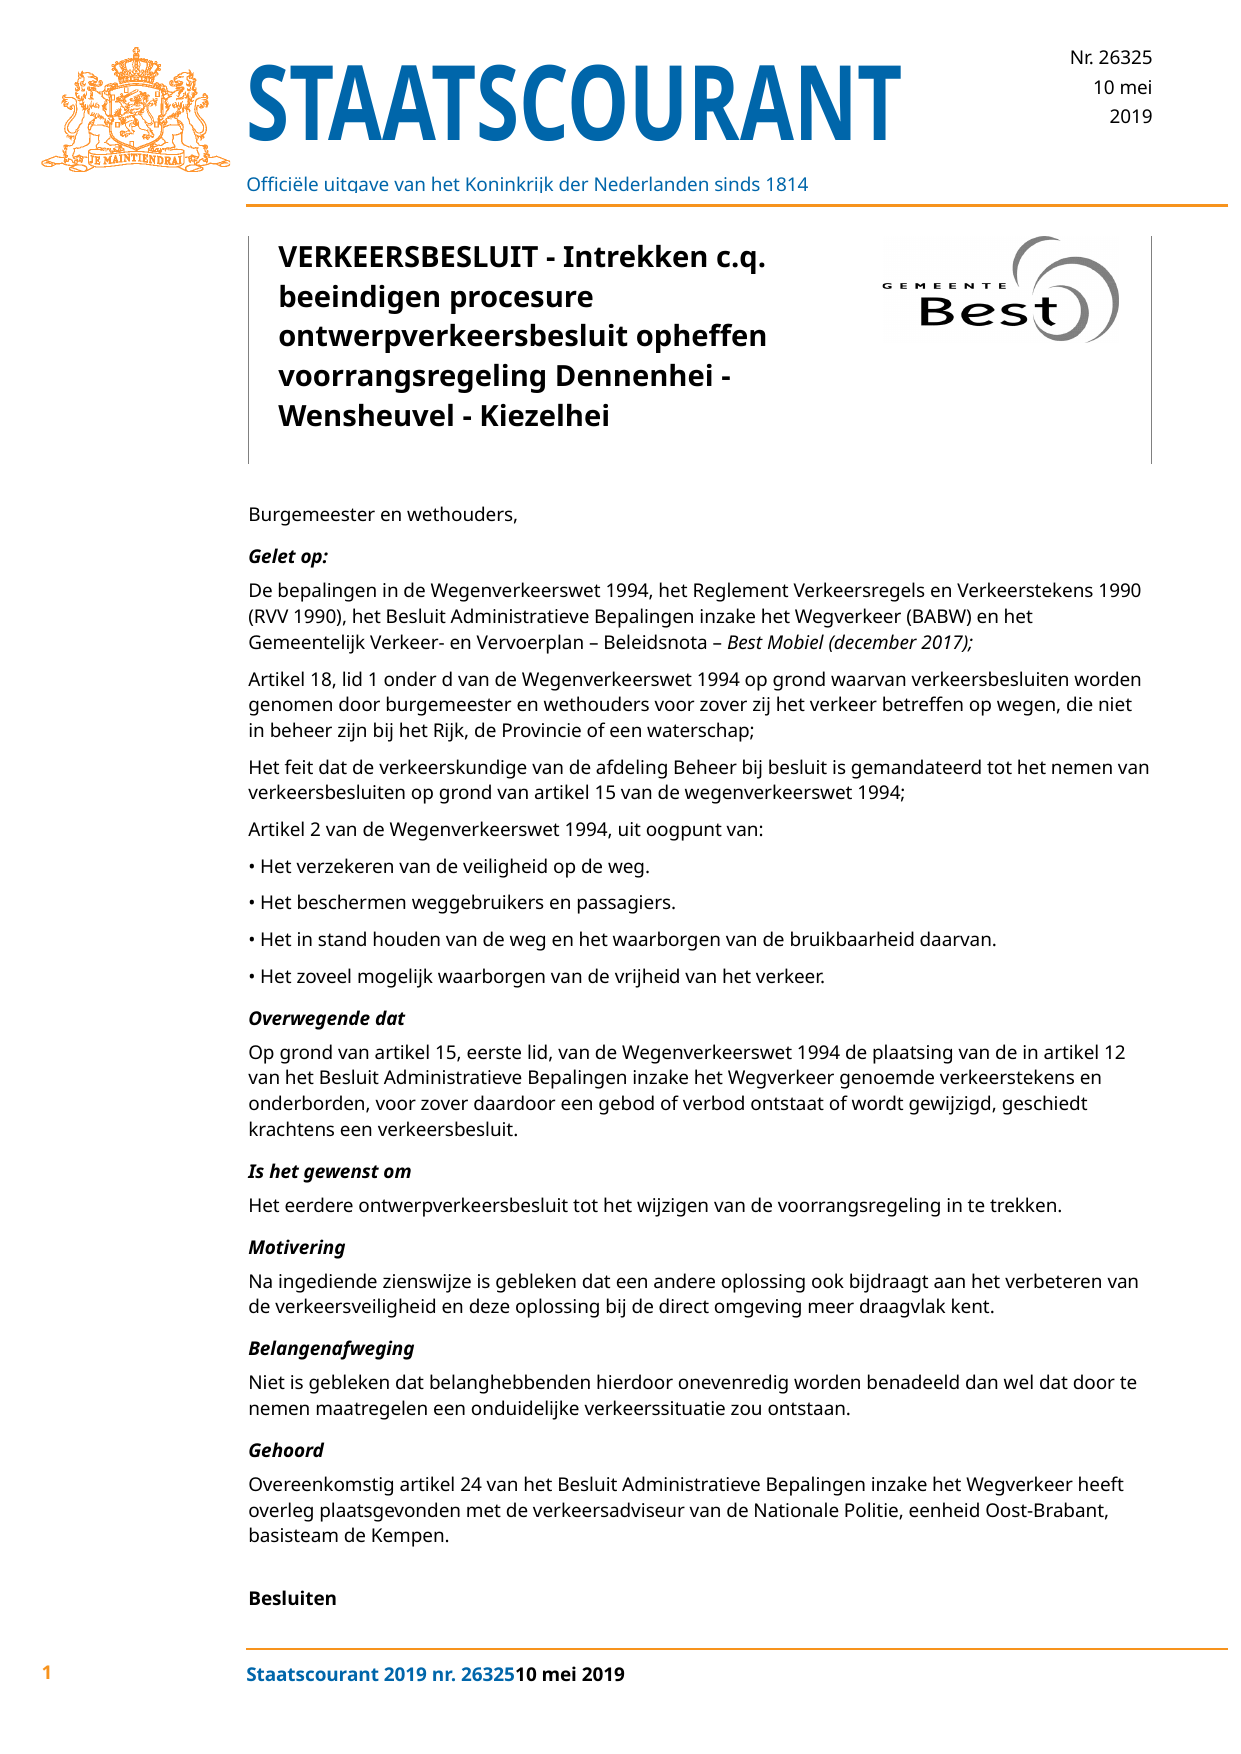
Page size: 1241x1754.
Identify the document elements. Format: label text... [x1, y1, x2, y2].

text Niet is gebleken dat belanghebbenden hierdoor onevenredig worden benadeeld dan wel dat door te nemen maatregelen een onduidelijke verkeerssituatie zou ontstaan. [248, 1369, 1152, 1421]
table_header [1119, 236, 1151, 342]
table_header VERKEERSBESLUIT - Intrekken c.q. beeindigen procesure ontwerpverkeersbesluit opheffen voorrangsregeling Dennenhei - Wensheuvel - Kiezelhei [249, 236, 850, 464]
text Overwegende dat [248, 1005, 1152, 1031]
text • Het in stand houden van de weg en het waarborgen van de bruikbaarheid daarvan. [248, 926, 1152, 952]
text • Het verzekeren van de veiligheid op de weg. [248, 853, 1152, 879]
table_header [850, 343, 1151, 464]
text De bepalingen in de Wegenverkeerswet 1994, het Reglement Verkeersregels en Verkeerstekens 1990 (RVV 1990), het Besluit Administratieve Bepalingen inzake het Wegverkeer (BABW) en het Gemeentelijk Verkeer- en Vervoerplan – Beleidsnota – Best Mobiel (december 2017); [248, 578, 1152, 655]
text • Het beschermen weggebruikers en passagiers. [248, 889, 1152, 915]
text Het feit dat de verkeerskundige van de afdeling Beheer bij besluit is gemandateerd tot het nemen van verkeersbesluiten op grond van artikel 15 van de wegenverkeerswet 1994; [248, 754, 1152, 805]
text Na ingediende zienswijze is gebleken dat een andere oplossing ook bijdraagt aan het verbeteren van de verkeersveiligheid en deze oplossing bij de direct omgeving meer draagvlak kent. [248, 1268, 1152, 1319]
text Is het gewenst om [248, 1158, 1152, 1184]
text Op grond van artikel 15, eerste lid, van de Wegenverkeerswet 1994 de plaatsing van de in artikel 12 van het Besluit Administratieve Bepalingen inzake het Wegverkeer genoemde verkeerstekens en onderborden, voor zover daardoor een gebod of verbod ontstaat of wordt gewijzigd, geschiedt krachtens een verkeersbesluit. [248, 1039, 1152, 1142]
text Artikel 18, lid 1 onder d van de Wegenverkeerswet 1994 op grond waarvan verkeersbesluiten worden genomen door burgemeester en wethouders voor zover zij het verkeer betreffen op wegen, die niet in beheer zijn bij het Rijk, de Provincie of een waterschap; [248, 666, 1152, 743]
text Gehoord [248, 1437, 1152, 1463]
text Overeenkomstig artikel 24 van het Besluit Administratieve Bepalingen inzake het Wegverkeer heeft overleg plaatsgevonden met de verkeersadviseur van de Nationale Politie, eenheid Oost-Brabant, basisteam de Kempen. [248, 1471, 1152, 1548]
text • Het zoveel mogelijk waarborgen van de vrijheid van het verkeer. [248, 963, 1152, 989]
table_header [850, 236, 882, 342]
picture [41, 47, 231, 172]
text Belangenafweging [248, 1336, 1152, 1361]
text Motivering [248, 1234, 1152, 1259]
picture [882, 236, 1119, 343]
text Artikel 2 van de Wegenverkeerswet 1994, uit oogpunt van: [248, 816, 1152, 842]
text Besluiten [248, 1585, 1152, 1611]
text Gelet op: [248, 543, 1152, 569]
text Burgemeester en wethouders, [248, 502, 1152, 527]
text Het eerdere ontwerpverkeersbesluit tot het wijzigen van de voorrangsregeling in te trekken. [248, 1192, 1152, 1218]
